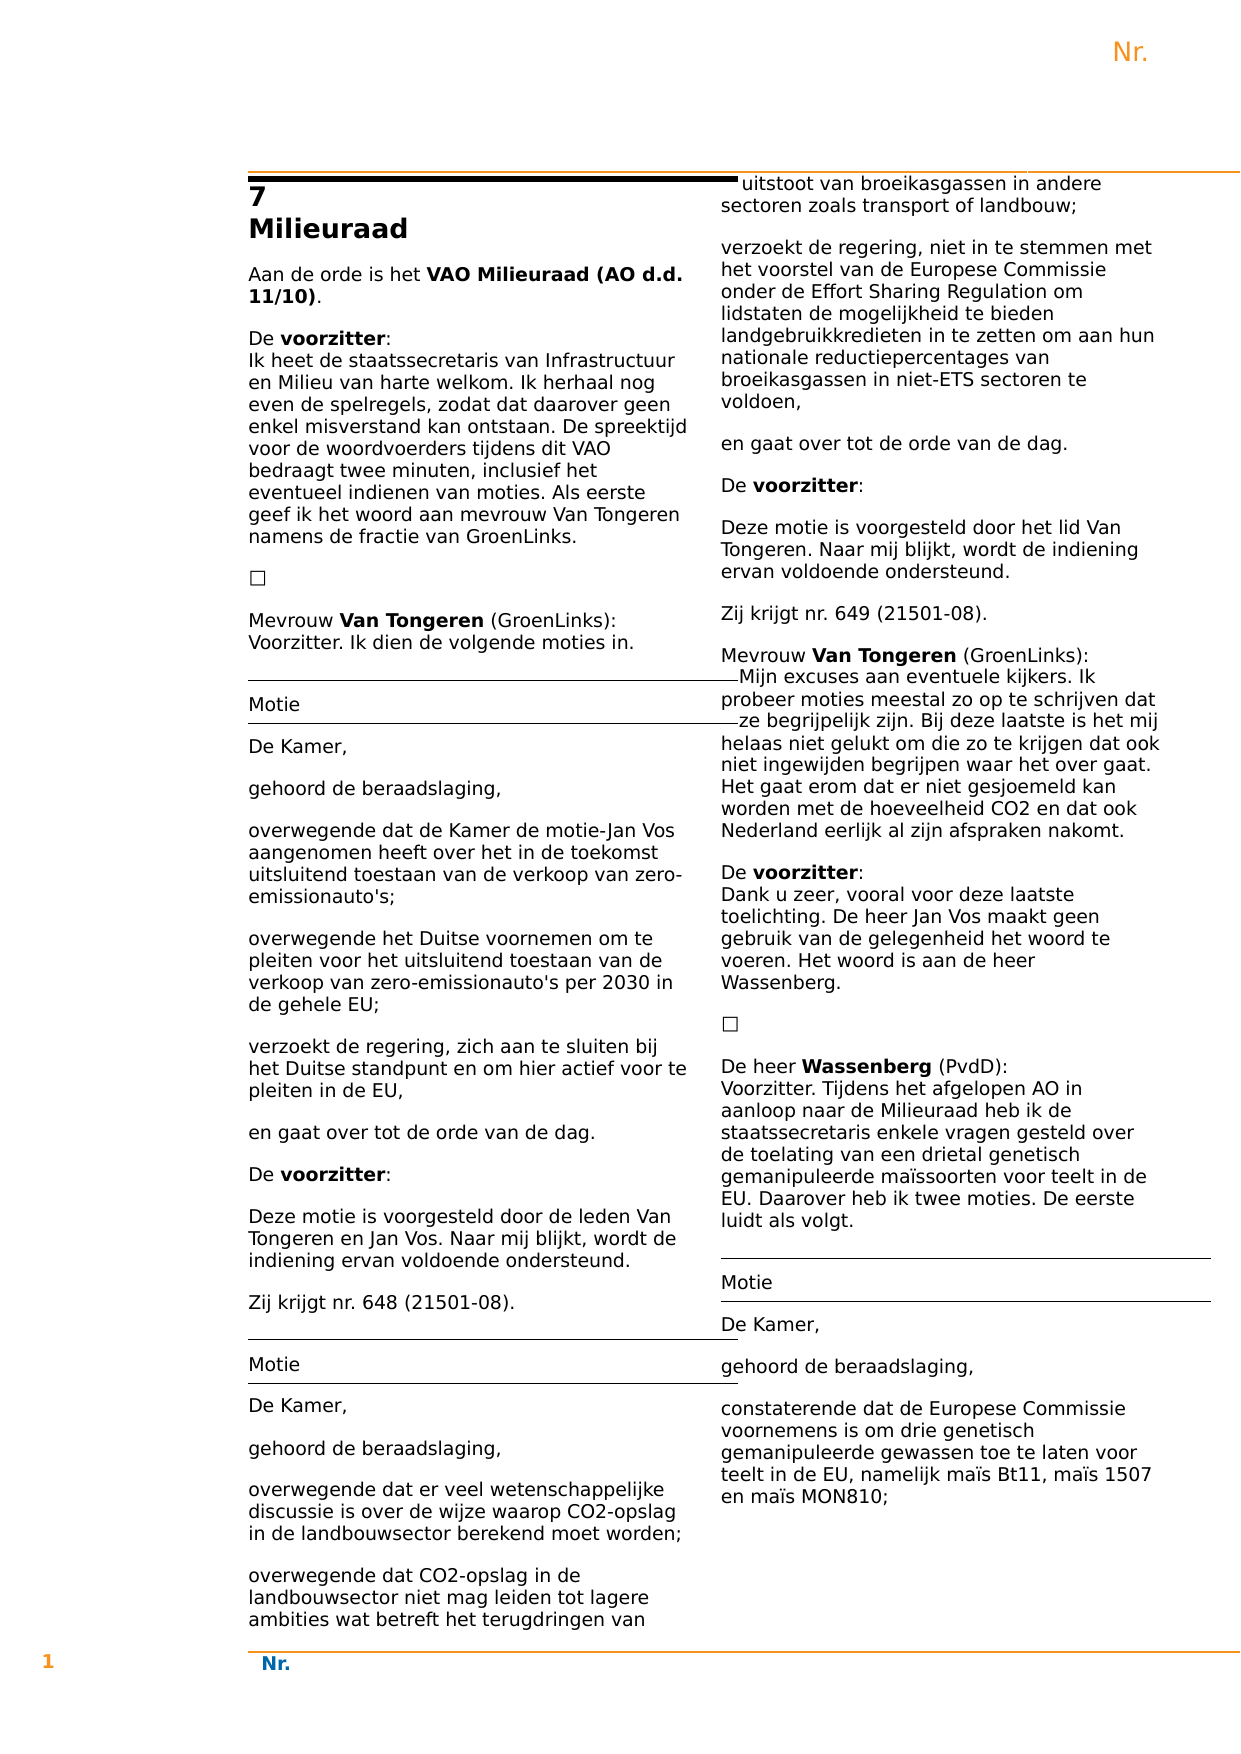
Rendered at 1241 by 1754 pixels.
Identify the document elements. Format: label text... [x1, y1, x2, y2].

text Voorzitter. Ik dien de volgende moties in. [248, 632, 691, 654]
text Motie [721, 1272, 1163, 1294]
text gehoord de beraadslaging, [721, 1356, 1163, 1378]
text gehoord de beraadslaging, [248, 778, 691, 800]
text Deze motie is voorgesteld door de leden Van Tongeren en Jan Vos. Naar mij blijkt, wordt de indiening ervan voldoende ondersteund. [248, 1206, 691, 1272]
title 7 Milieuraad [248, 182, 691, 244]
text De Kamer, [721, 1314, 1163, 1336]
text De voorzitter: [721, 862, 1163, 884]
text verzoekt de regering, niet in te stemmen met het voorstel van de Europese Commissie onder de Effort Sharing Regulation om lidstaten de mogelijkheid te bieden landgebruikkredieten in te zetten om aan hun nationale reductiepercentages van broeikasgassen in niet-ETS sectoren te voldoen, [721, 237, 1163, 413]
text Ik heet de staatssecretaris van Infrastructuur en Milieu van harte welkom. Ik herhaal nog even de spelregels, zodat dat daarover geen enkel misverstand kan ontstaan. De spreektijd voor de woordvoerders tijdens dit VAO bedraagt twee minuten, inclusief het eventueel indienen van moties. Als eerste geef ik het woord aan mevrouw Van Tongeren namens de fractie van GroenLinks. [248, 350, 691, 548]
text Mevrouw Van Tongeren (GroenLinks): [248, 610, 691, 632]
text gehoord de beraadslaging, [248, 1437, 691, 1459]
text en gaat over tot de orde van de dag. [721, 433, 1163, 454]
text De heer Wassenberg (PvdD): [721, 1056, 1163, 1078]
text De voorzitter: [248, 328, 691, 350]
text overwegende het Duitse voornemen om te pleiten voor het uitsluitend toestaan van de verkoop van zero-emissionauto's per 2030 in de gehele EU; [248, 928, 691, 1016]
text Dank u zeer, vooral voor deze laatste toelichting. De heer Jan Vos maakt geen gebruik van de gelegenheid het woord te voeren. Het woord is aan de heer Wassenberg. [721, 884, 1163, 994]
text Aan de orde is het VAO Milieuraad (AO d.d. 11/10). [248, 264, 691, 308]
text en gaat over tot de orde van de dag. [248, 1122, 691, 1144]
text Zij krijgt nr. 649 (21501-08). [721, 602, 1163, 624]
text De voorzitter: [721, 474, 1163, 497]
text Motie [248, 1353, 691, 1375]
text Motie [248, 694, 691, 716]
text Deze motie is voorgesteld door het lid Van Tongeren. Naar mij blijkt, wordt de indiening ervan voldoende ondersteund. [721, 517, 1163, 582]
text Mevrouw Van Tongeren (GroenLinks): [721, 644, 1163, 666]
text De Kamer, [248, 1395, 691, 1417]
text verzoekt de regering, zich aan te sluiten bij het Duitse standpunt en om hier actief voor te pleiten in de EU, [248, 1036, 691, 1102]
text constaterende dat de Europese Commissie voornemens is om drie genetisch gemanipuleerde gewassen toe te laten voor teelt in de EU, namelijk maïs Bt11, maïs 1507 en maïs MON810; [721, 1398, 1163, 1508]
text Mijn excuses aan eventuele kijkers. Ik probeer moties meestal zo op te schrijven dat ze begrijpelijk zijn. Bij deze laatste is het mij helaas niet gelukt om die zo te krijgen dat ook niet ingewijden begrijpen waar het over gaat. Het gaat erom dat er niet gesjoemeld kan worden met de hoeveelheid CO2 en dat ook Nederland eerlijk al zijn afspraken nakomt. [721, 666, 1163, 842]
text overwegende dat CO2-opslag in de landbouwsector niet mag leiden tot lagere ambities wat betreft het terugdringen van [248, 1565, 691, 1631]
text overwegende dat er veel wetenschappelijke discussie is over de wijze waarop CO2-opslag in de landbouwsector berekend moet worden; [248, 1479, 691, 1545]
text Zij krijgt nr. 648 (21501-08). [248, 1292, 691, 1313]
text ⬜ [248, 568, 691, 590]
text uitstoot van broeikasgassen in andere sectoren zoals transport of landbouw; [721, 173, 1163, 217]
text ⬜ [721, 1014, 1163, 1036]
text De Kamer, [248, 736, 691, 758]
text De voorzitter: [248, 1164, 691, 1186]
text overwegende dat de Kamer de motie-Jan Vos aangenomen heeft over het in de toekomst uitsluitend toestaan van de verkoop van zero-emissionauto's; [248, 820, 691, 908]
text Voorzitter. Tijdens het afgelopen AO in aanloop naar de Milieuraad heb ik de staatssecretaris enkele vragen gesteld over de toelating van een drietal genetisch gemanipuleerde maïssoorten voor teelt in de EU. Daarover heb ik twee moties. De eerste luidt als volgt. [721, 1078, 1163, 1232]
